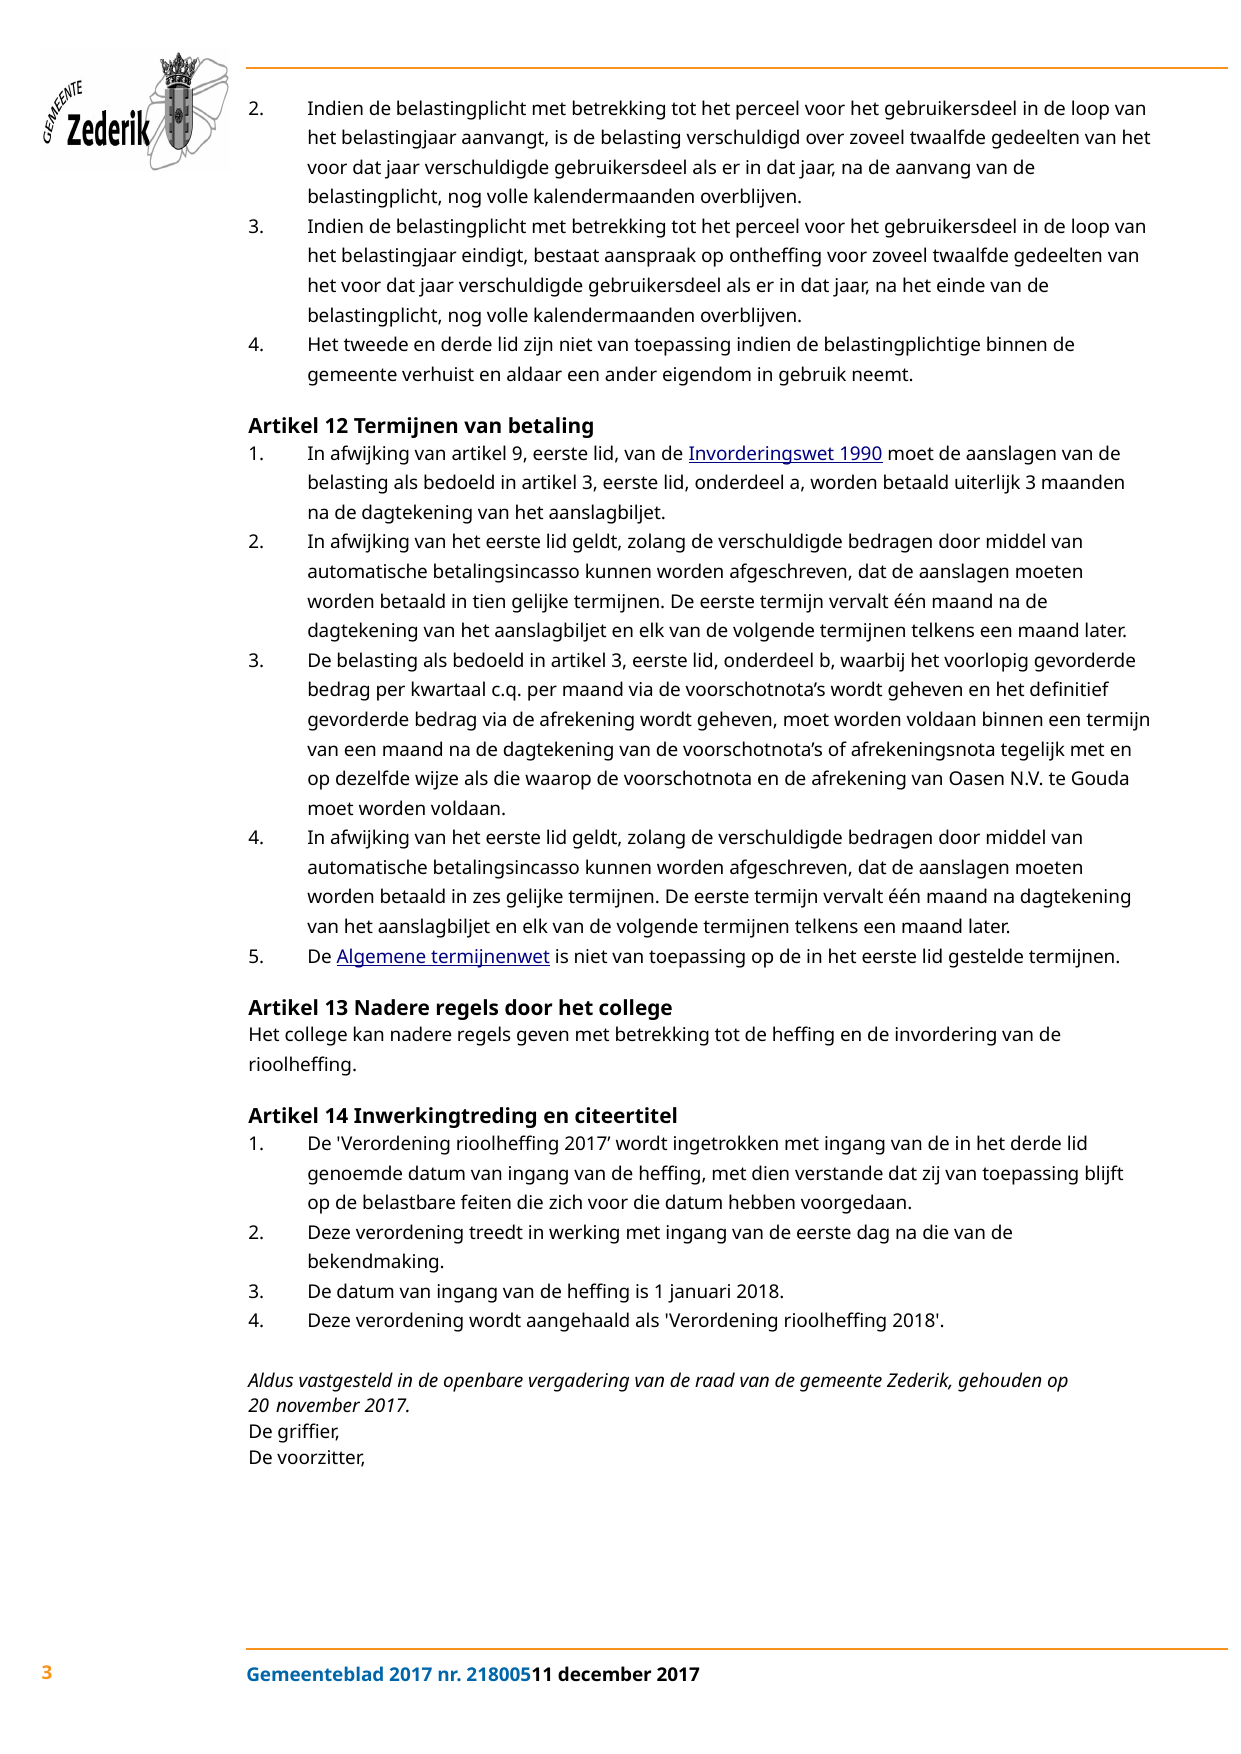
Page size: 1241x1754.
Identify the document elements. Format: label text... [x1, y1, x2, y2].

list Deze verordening treedt in werking met ingang van de eerste dag na die van de bekendmaking. [248, 1219, 1152, 1274]
list De datum van ingang van de heffing is 1 januari 2018. [248, 1278, 1152, 1304]
list De 'Verordening rioolheffing 2017’ wordt ingetrokken met ingang van de in het derde lid genoemde datum van ingang van de heffing, met dien verstande dat zij van toepassing blijft op de belastbare feiten die zich voor die datum hebben voorgedaan. [248, 1130, 1152, 1215]
text De griffier, [248, 1418, 1152, 1444]
text Het college kan nadere regels geven met betrekking tot de heffing en de invordering van de rioolheffing. [248, 1022, 1152, 1077]
list Indien de belastingplicht met betrekking tot het perceel voor het gebruikersdeel in de loop van het belastingjaar aanvangt, is de belasting verschuldigd over zoveel twaalfde gedeelten van het voor dat jaar verschuldigde gebruikersdeel als er in dat jaar, na de aanvang van de belastingplicht, nog volle kalendermaanden overblijven. [248, 95, 1152, 209]
picture [41, 47, 231, 172]
list In afwijking van het eerste lid geldt, zolang de verschuldigde bedragen door middel van automatische betalingsincasso kunnen worden afgeschreven, dat de aanslagen moeten worden betaald in tien gelijke termijnen. De eerste termijn vervalt één maand na de dagtekening van het aanslagbiljet en elk van de volgende termijnen telkens een maand later. [248, 529, 1152, 643]
text Artikel 13 Nadere regels door het college [248, 993, 1152, 1022]
list Het tweede en derde lid zijn niet van toepassing indien de belastingplichtige binnen de gemeente verhuist en aldaar een ander eigendom in gebruik neemt. [248, 331, 1152, 387]
list Deze verordening wordt aangehaald als 'Verordening rioolheffing 2018'. [248, 1308, 1152, 1333]
list In afwijking van het eerste lid geldt, zolang de verschuldigde bedragen door middel van automatische betalingsincasso kunnen worden afgeschreven, dat de aanslagen moeten worden betaald in zes gelijke termijnen. De eerste termijn vervalt één maand na dagtekening van het aanslagbiljet en elk van de volgende termijnen telkens een maand later. [248, 824, 1152, 939]
list In afwijking van artikel 9, eerste lid, van de Invorderingswet 1990 moet de aanslagen van de belasting als bedoeld in artikel 3, eerste lid, onderdeel a, worden betaald uiterlijk 3 maanden na de dagtekening van het aanslagbiljet. [248, 440, 1152, 525]
text Aldus vastgesteld in de openbare vergadering van de raad van de gemeente Zederik, gehouden op 20 november 2017. [248, 1367, 1152, 1418]
text Artikel 14 Inwerkingtreding en citeertitel [248, 1102, 1152, 1130]
text De voorzitter, [248, 1444, 1152, 1470]
list De Algemene termijnenwet is niet van toepassing op de in het eerste lid gestelde termijnen. [248, 943, 1152, 968]
list De belasting als bedoeld in artikel 3, eerste lid, onderdeel b, waarbij het voorlopig gevorderde bedrag per kwartaal c.q. per maand via de voorschotnota’s wordt geheven en het definitief gevorderde bedrag via de afrekening wordt geheven, moet worden voldaan binnen een termijn van een maand na de dagtekening van de voorschotnota’s of afrekeningsnota tegelijk met en op dezelfde wijze als die waarop de voorschotnota en de afrekening van Oasen N.V. te Gouda moet worden voldaan. [248, 647, 1152, 821]
list Indien de belastingplicht met betrekking tot het perceel voor het gebruikersdeel in de loop van het belastingjaar eindigt, bestaat aanspraak op ontheffing voor zoveel twaalfde gedeelten van het voor dat jaar verschuldigde gebruikersdeel als er in dat jaar, na het einde van de belastingplicht, nog volle kalendermaanden overblijven. [248, 213, 1152, 328]
text Artikel 12 Termijnen van betaling [248, 411, 1152, 440]
